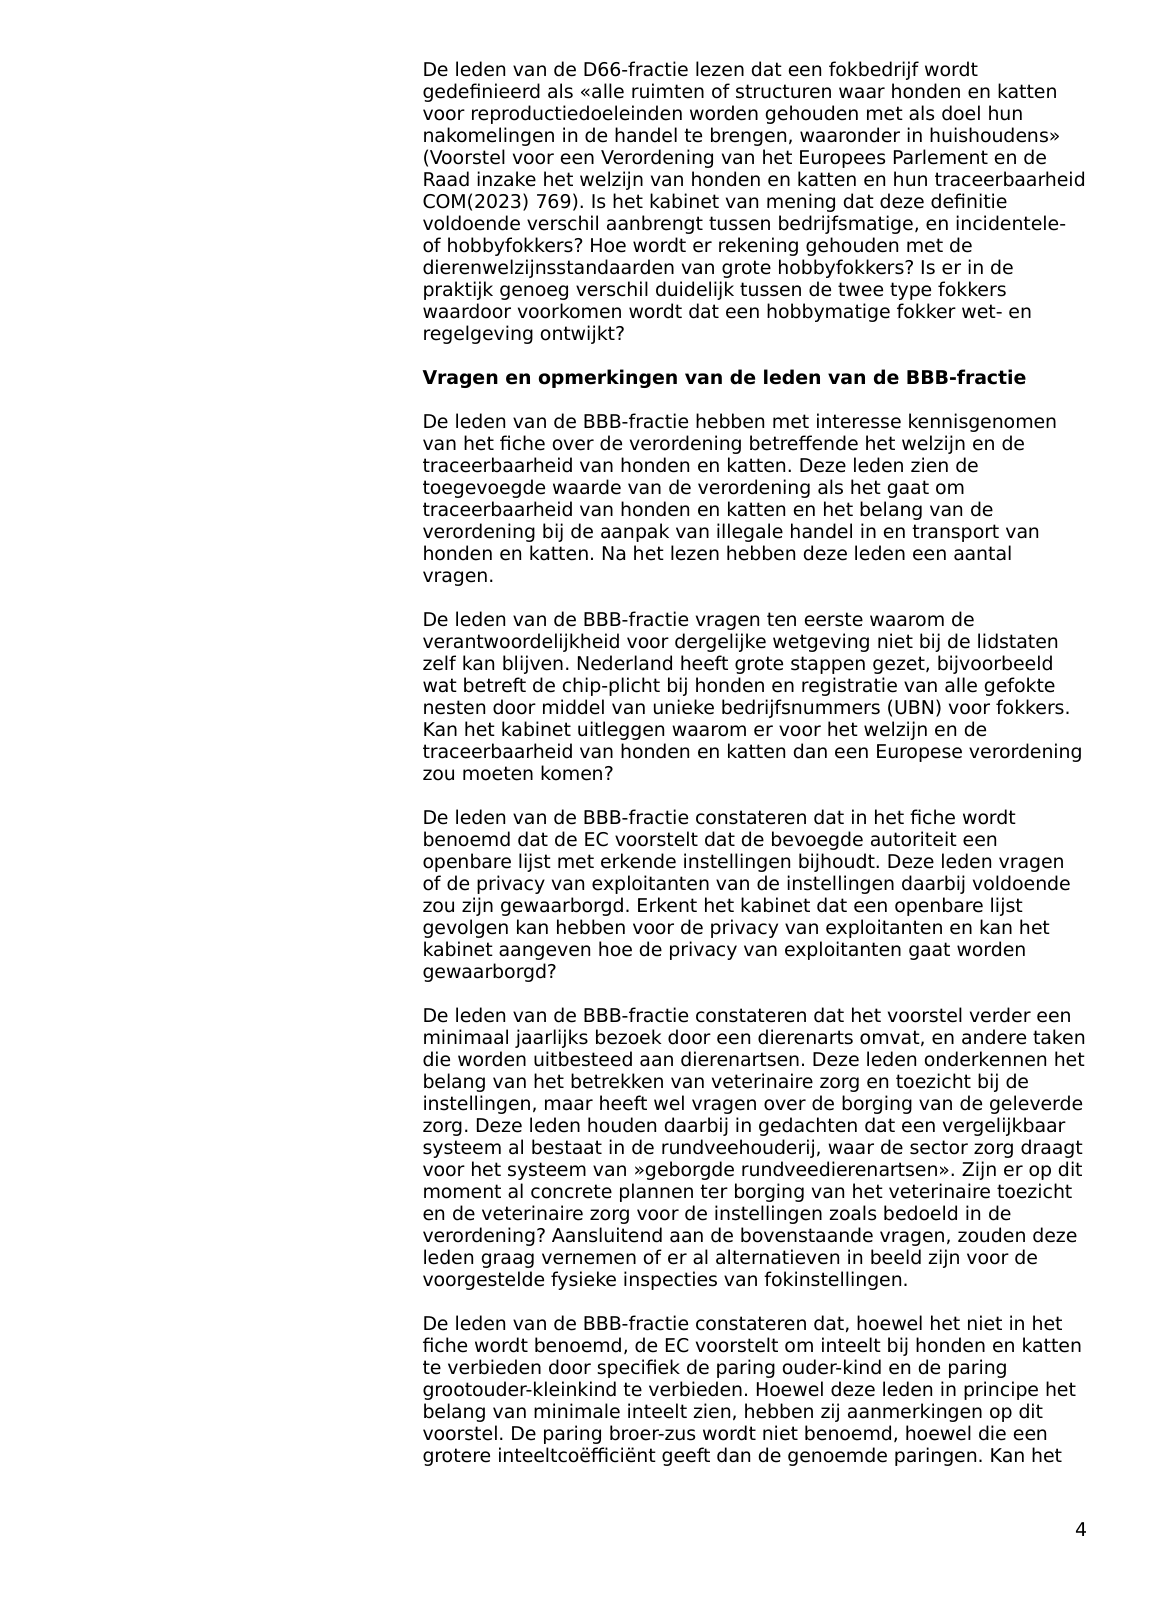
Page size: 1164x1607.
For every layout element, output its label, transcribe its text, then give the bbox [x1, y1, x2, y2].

text De leden van de BBB-fractie constateren dat het voorstel verder een minimaal jaarlijks bezoek door een dierenarts omvat, en andere taken die worden uitbesteed aan dierenartsen. Deze leden onderkennen het belang van het betrekken van veterinaire zorg en toezicht bij de instellingen, maar heeft wel vragen over de borging van de geleverde zorg. Deze leden houden daarbij in gedachten dat een vergelijkbaar systeem al bestaat in de rundveehouderij, waar de sector zorg draagt voor het systeem van »geborgde rundveedierenartsen». Zijn er op dit moment al concrete plannen ter borging van het veterinaire toezicht en de veterinaire zorg voor de instellingen zoals bedoeld in de verordening? Aansluitend aan de bovenstaande vragen, zouden deze leden graag vernemen of er al alternatieven in beeld zijn voor de voorgestelde fysieke inspecties van fokinstellingen. [422, 1005, 1087, 1291]
text De leden van de BBB-fractie hebben met interesse kennisgenomen van het fiche over de verordening betreffende het welzijn en de traceerbaarheid van honden en katten. Deze leden zien de toegevoegde waarde van de verordening als het gaat om traceerbaarheid van honden en katten en het belang van de verordening bij de aanpak van illegale handel in en transport van honden en katten. Na het lezen hebben deze leden een aantal vragen. [422, 411, 1087, 587]
subtitle Vragen en opmerkingen van de leden van de BBB-fractie [422, 367, 1087, 389]
text De leden van de BBB-fractie vragen ten eerste waarom de verantwoordelijkheid voor dergelijke wetgeving niet bij de lidstaten zelf kan blijven. Nederland heeft grote stappen gezet, bijvoorbeeld wat betreft de chip-plicht bij honden en registratie van alle gefokte nesten door middel van unieke bedrijfsnummers (UBN) voor fokkers. Kan het kabinet uitleggen waarom er voor het welzijn en de traceerbaarheid van honden en katten dan een Europese verordening zou moeten komen? [422, 609, 1087, 785]
text De leden van de D66-fractie lezen dat een fokbedrijf wordt gedefinieerd als «alle ruimten of structuren waar honden en katten voor reproductiedoeleinden worden gehouden met als doel hun nakomelingen in de handel te brengen, waaronder in huishoudens» (Voorstel voor een Verordening van het Europees Parlement en de Raad inzake het welzijn van honden en katten en hun traceerbaarheid COM(2023) 769). Is het kabinet van mening dat deze definitie voldoende verschil aanbrengt tussen bedrijfsmatige, en incidentele- of hobbyfokkers? Hoe wordt er rekening gehouden met de dierenwelzijnsstandaarden van grote hobbyfokkers? Is er in de praktijk genoeg verschil duidelijk tussen de twee type fokkers waardoor voorkomen wordt dat een hobbymatige fokker wet- en regelgeving ontwijkt? [422, 59, 1087, 345]
text De leden van de BBB-fractie constateren dat in het fiche wordt benoemd dat de EC voorstelt dat de bevoegde autoriteit een openbare lijst met erkende instellingen bijhoudt. Deze leden vragen of de privacy van exploitanten van de instellingen daarbij voldoende zou zijn gewaarborgd. Erkent het kabinet dat een openbare lijst gevolgen kan hebben voor de privacy van exploitanten en kan het kabinet aangeven hoe de privacy van exploitanten gaat worden gewaarborgd? [422, 807, 1087, 983]
text De leden van de BBB-fractie constateren dat, hoewel het niet in het fiche wordt benoemd, de EC voorstelt om inteelt bij honden en katten te verbieden door specifiek de paring ouder-kind en de paring grootouder-kleinkind te verbieden. Hoewel deze leden in principe het belang van minimale inteelt zien, hebben zij aanmerkingen op dit voorstel. De paring broer-zus wordt niet benoemd, hoewel die een grotere inteeltcoëfficiënt geeft dan de genoemde paringen. Kan het [422, 1313, 1087, 1467]
